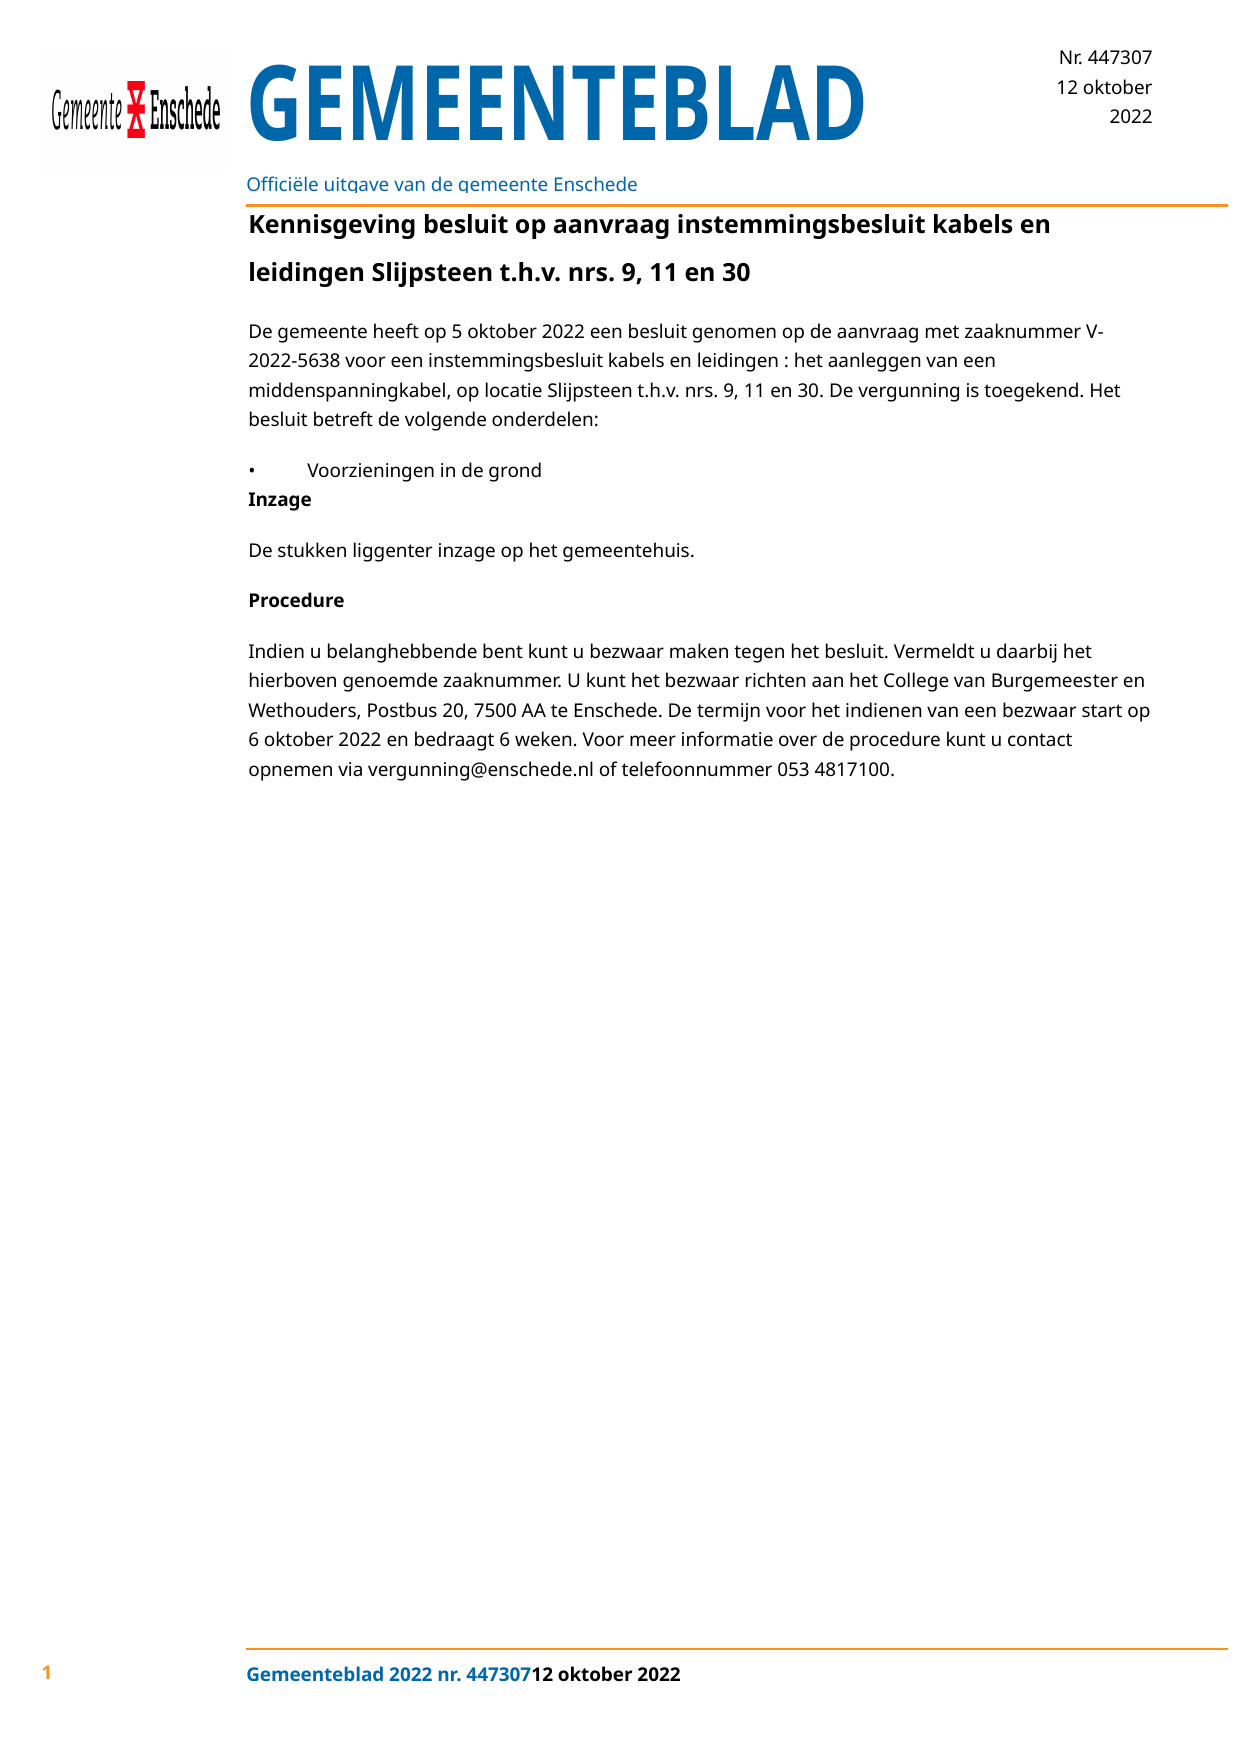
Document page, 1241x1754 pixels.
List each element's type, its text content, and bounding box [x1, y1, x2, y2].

text Indien u belanghebbende bent kunt u bezwaar maken tegen het besluit. Vermeldt u daarbij het hierboven genoemde zaaknummer. U kunt het bezwaar richten aan het College van Burgemees­ter en Wethouders, Postbus 20, 7500 AA te Enschede. De termijn voor het indienen van een bezwaar start op 6 oktober 2022 en bedraagt 6 weken. Voor meer informatie over de procedure kunt u contact opnemen via vergunning@enschede.nl of telefoonnummer 053 4817100. [248, 638, 1152, 782]
picture [41, 47, 231, 172]
list Voorzieningen in de grond [248, 457, 1152, 483]
text Kennisgeving besluit op aanvraag instemmingsbesluit kabels en leidingen Slijpsteen t.h.v. nrs. 9, 11 en 30 [248, 207, 1152, 288]
text De gemeente heeft op 5 oktober 2022 een besluit genomen op de aanvraag met zaaknummer V-2022-5638 voor een instemmingsbesluit kabels en leidingen : het aanleggen van een middenspanningkabel, op locatie Slijpsteen t.h.v. nrs. 9, 11 en 30. De vergunning is toegekend. Het besluit betreft de volgende onderdelen: [248, 318, 1152, 432]
text De stukken liggenter inzage op het gemeentehuis. [248, 537, 1152, 563]
text Procedure [248, 587, 1152, 613]
text Inzage [248, 487, 1152, 512]
